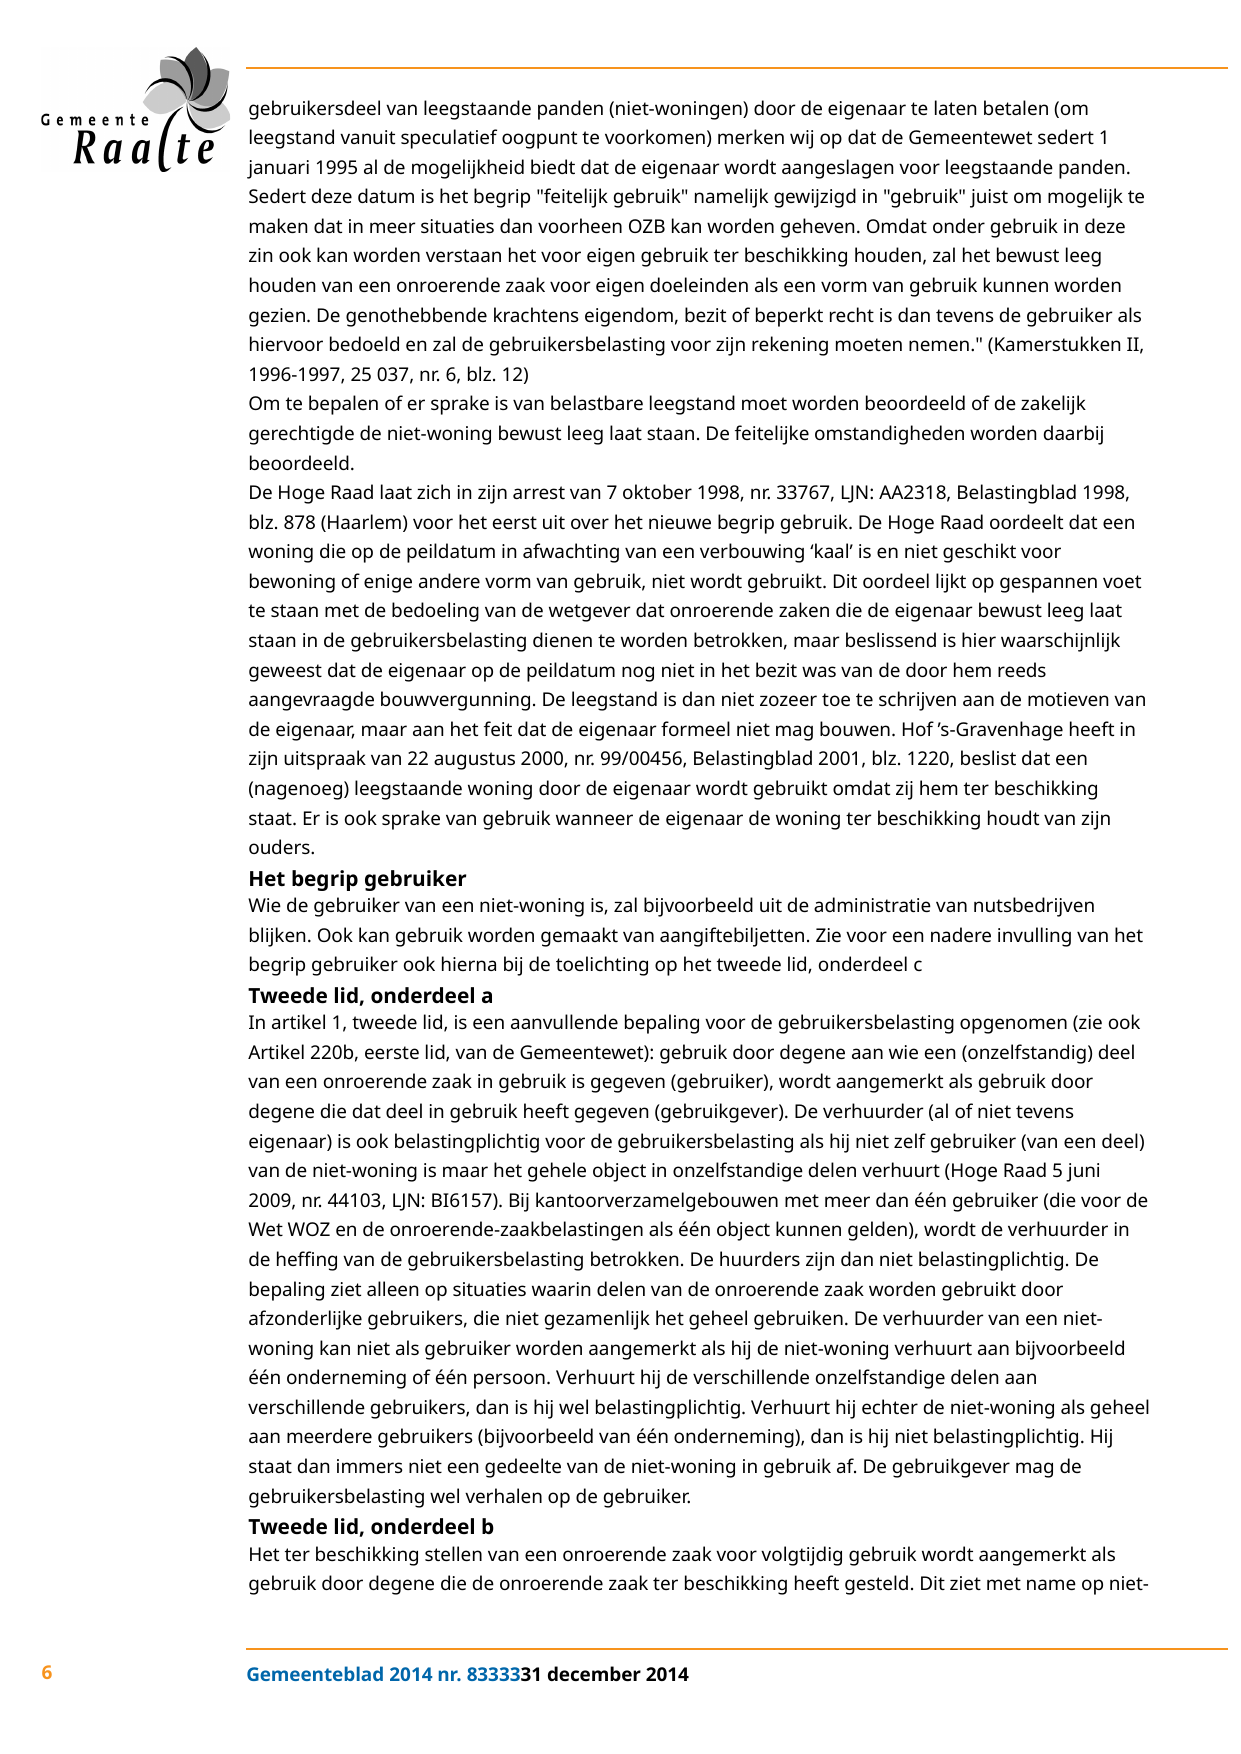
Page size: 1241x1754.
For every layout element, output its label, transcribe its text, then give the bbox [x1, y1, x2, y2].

text Het ter beschikking stellen van een onroerende zaak voor volgtijdig gebruik wordt aangemerkt als gebruik door degene die de onroerende zaak ter beschikking heeft gesteld. Dit ziet met name op niet- [248, 1541, 1152, 1596]
text Om te bepalen of er sprake is van belastbare leegstand moet worden beoordeeld of de zakelijk gerechtigde de niet-woning bewust leeg laat staan. De feitelijke omstandigheden worden daarbij beoordeeld. [248, 391, 1152, 476]
text gebruikersdeel van leegstaande panden (niet-woningen) door de eigenaar te laten betalen (om leegstand vanuit speculatief oogpunt te voorkomen) merken wij op dat de Gemeentewet sedert 1 januari 1995 al de mogelijkheid biedt dat de eigenaar wordt aangeslagen voor leegstaande panden. Sedert deze datum is het begrip "feitelijk gebruik" namelijk gewijzigd in "gebruik" juist om mogelijk te maken dat in meer situaties dan voorheen OZB kan worden geheven. Omdat onder gebruik in deze zin ook kan worden verstaan het voor eigen gebruik ter beschikking houden, zal het bewust leeg houden van een onroerende zaak voor eigen doeleinden als een vorm van gebruik kunnen worden gezien. De genothebbende krachtens eigendom, bezit of beperkt recht is dan tevens de gebruiker als hiervoor bedoeld en zal de gebruikersbelasting voor zijn rekening moeten nemen." (Kamerstukken II, 1996-1997, 25 037, nr. 6, blz. 12) [248, 95, 1152, 387]
text In artikel 1, tweede lid, is een aanvullende bepaling voor de gebruikersbelasting opgenomen (zie ook Artikel 220b, eerste lid, van de Gemeentewet): gebruik door degene aan wie een (onzelfstandig) deel van een onroerende zaak in gebruik is gegeven (gebruiker), wordt aangemerkt als gebruik door degene die dat deel in gebruik heeft gegeven (gebruikgever). De verhuurder (al of niet tevens eigenaar) is ook belastingplichtig voor de gebruikersbelasting als hij niet zelf gebruiker (van een deel) van de niet-woning is maar het gehele object in onzelfstandige delen verhuurt (Hoge Raad 5 juni 2009, nr. 44103, LJN: BI6157). Bij kantoorverzamelgebouwen met meer dan één gebruiker (die voor de Wet WOZ en de onroerende-zaakbelastingen als één object kunnen gelden), wordt de verhuurder in de heffing van de gebruikersbelasting betrokken. De huurders zijn dan niet belastingplichtig. De bepaling ziet alleen op situaties waarin delen van de onroerende zaak worden gebruikt door afzonderlijke gebruikers, die niet gezamenlijk het geheel gebruiken. De verhuurder van een niet-woning kan niet als gebruiker worden aangemerkt als hij de niet-woning verhuurt aan bijvoorbeeld één onderneming of één persoon. Verhuurt hij de verschillende onzelfstandige delen aan verschillende gebruikers, dan is hij wel belastingplichtig. Verhuurt hij echter de niet-woning als geheel aan meerdere gebruikers (bijvoorbeeld van één onderneming), dan is hij niet belastingplichtig. Hij staat dan immers niet een gedeelte van de niet-woning in gebruik af. De gebruikgever mag de gebruikersbelasting wel verhalen op de gebruiker. [248, 1009, 1152, 1509]
text Tweede lid, onderdeel a [248, 981, 1152, 1009]
text Wie de gebruiker van een niet-woning is, zal bijvoorbeeld uit de administratie van nutsbedrijven blijken. Ook kan gebruik worden gemaakt van aangiftebiljetten. Zie voor een nadere invulling van het begrip gebruiker ook hierna bij de toelichting op het tweede lid, onderdeel c [248, 892, 1152, 977]
text De Hoge Raad laat zich in zijn arrest van 7 oktober 1998, nr. 33767, LJN: AA2318, Belastingblad 1998, blz. 878 (Haarlem) voor het eerst uit over het nieuwe begrip gebruik. De Hoge Raad oordeelt dat een woning die op de peildatum in afwachting van een verbouwing ‘kaal’ is en niet geschikt voor bewoning of enige andere vorm van gebruik, niet wordt gebruikt. Dit oordeel lijkt op gespannen voet te staan met de bedoeling van de wetgever dat onroerende zaken die de eigenaar bewust leeg laat staan in de gebruikersbelasting dienen te worden betrokken, maar beslissend is hier waarschijnlijk geweest dat de eigenaar op de peildatum nog niet in het bezit was van de door hem reeds aangevraagde bouwvergunning. De leegstand is dan niet zozeer toe te schrijven aan de motieven van de eigenaar, maar aan het feit dat de eigenaar formeel niet mag bouwen. Hof ’s-Gravenhage heeft in zijn uitspraak van 22 augustus 2000, nr. 99/00456, Belastingblad 2001, blz. 1220, beslist dat een (nagenoeg) leegstaande woning door de eigenaar wordt gebruikt omdat zij hem ter beschikking staat. Er is ook sprake van gebruik wanneer de eigenaar de woning ter beschikking houdt van zijn ouders. [248, 479, 1152, 860]
text Tweede lid, onderdeel b [248, 1512, 1152, 1541]
text Het begrip gebruiker [248, 864, 1152, 892]
picture [41, 47, 231, 172]
